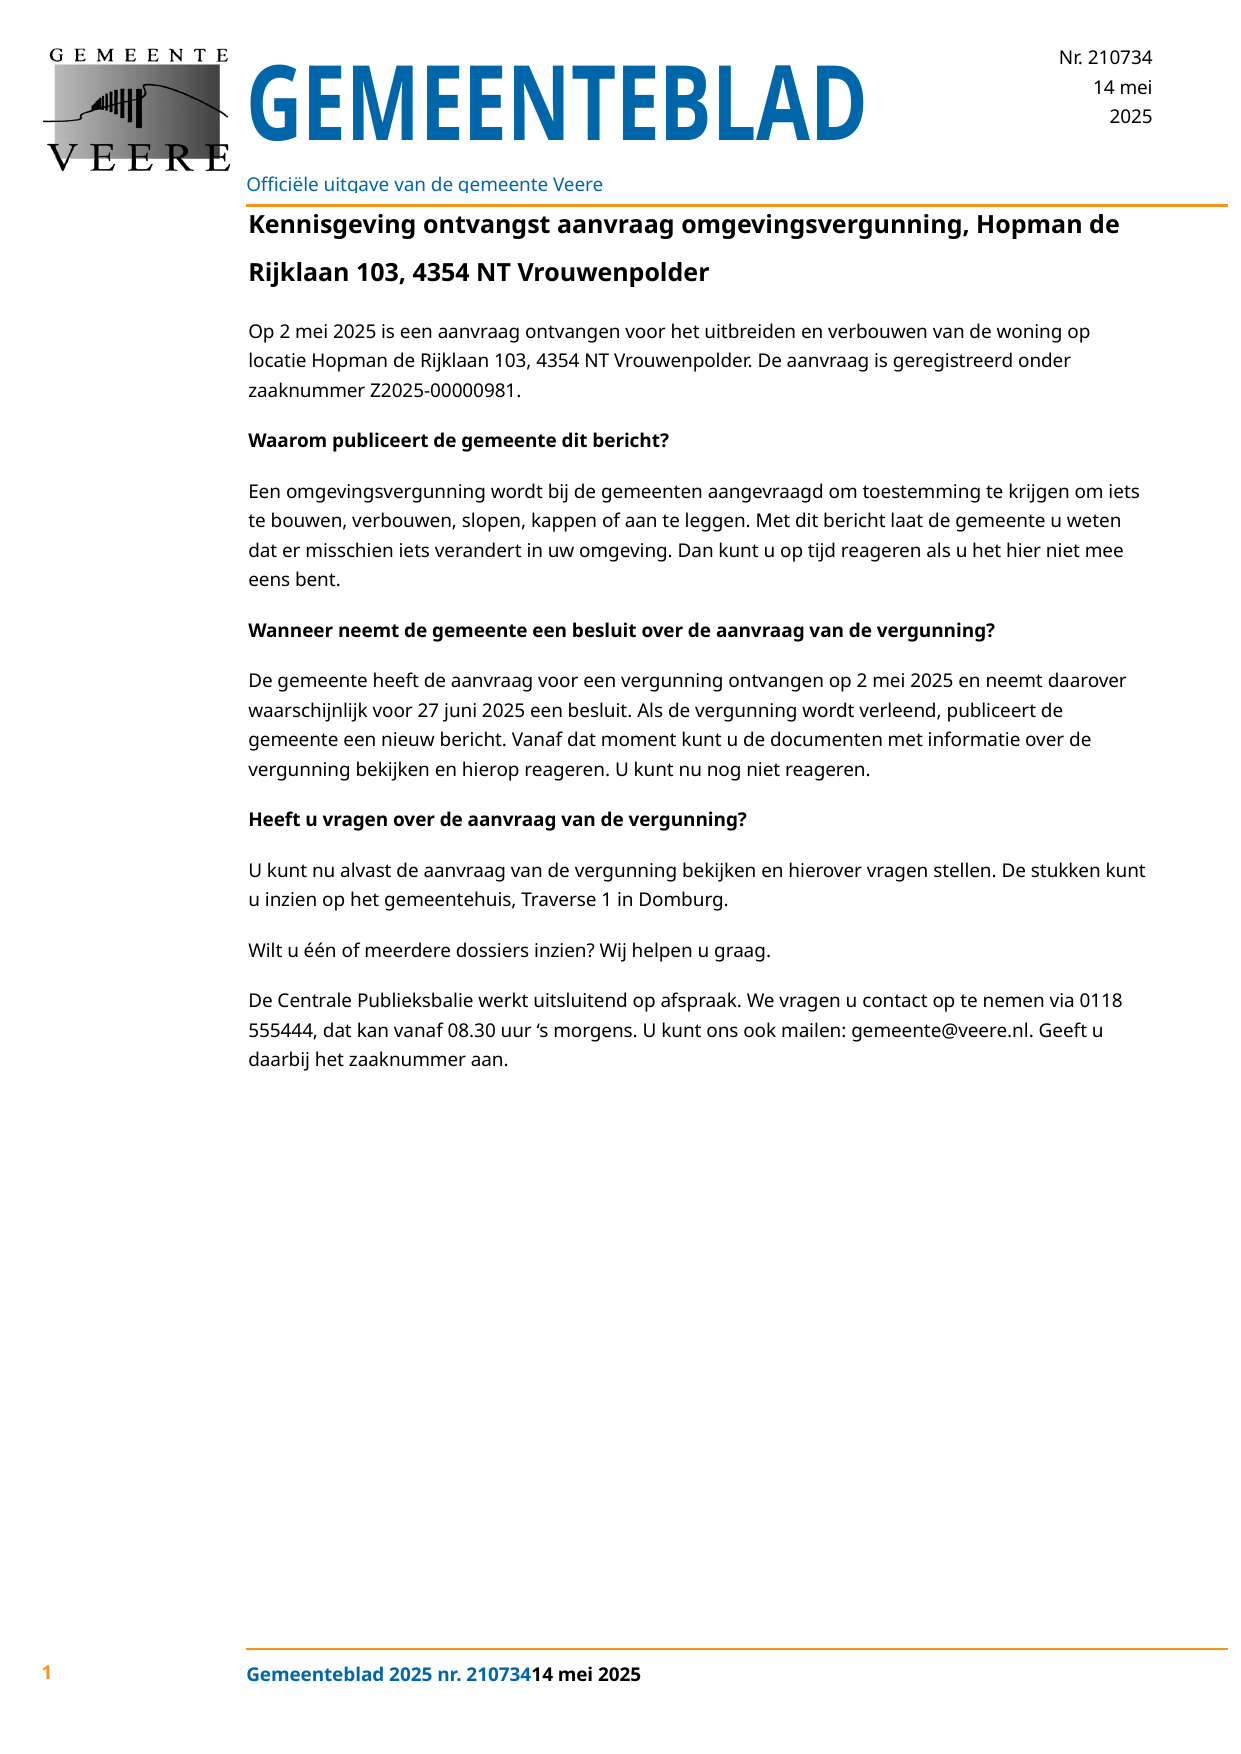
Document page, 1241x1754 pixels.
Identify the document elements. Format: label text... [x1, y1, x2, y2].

text Waarom publiceert de gemeente dit bericht? [248, 427, 1152, 453]
text De gemeente heeft de aanvraag voor een vergunning ontvangen op 2 mei 2025 en neemt daarover waarschijnlijk voor 27 juni 2025 een besluit. Als de vergunning wordt verleend, publiceert de gemeente een nieuw bericht. Vanaf dat moment kunt u de documenten met informatie over de vergunning bekijken en hierop reageren. U kunt nu nog niet reageren. [248, 667, 1152, 782]
text Op 2 mei 2025 is een aanvraag ontvangen voor het uitbreiden en verbouwen van de woning op locatie Hopman de Rijklaan 103, 4354 NT Vrouwenpolder. De aanvraag is geregistreerd onder zaaknummer Z2025-00000981. [248, 318, 1152, 403]
text Een omgevingsvergunning wordt bij de gemeenten aangevraagd om toestemming te krijgen om iets te bouwen, verbouwen, slopen, kappen of aan te leggen. Met dit bericht laat de gemeente u weten dat er misschien iets verandert in uw omgeving. Dan kunt u op tijd reageren als u het hier niet mee eens bent. [248, 478, 1152, 592]
picture [41, 47, 231, 172]
text Kennisgeving ontvangst aanvraag omgevingsvergunning, Hopman de Rijklaan 103, 4354 NT Vrouwenpolder [248, 207, 1152, 288]
text Wanneer neemt de gemeente een besluit over de aanvraag van de vergunning? [248, 617, 1152, 643]
text Heeft u vragen over de aanvraag van de vergunning? [248, 807, 1152, 832]
text U kunt nu alvast de aanvraag van de vergunning bekijken en hierover vragen stellen. De stukken kunt u inzien op het gemeentehuis, Traverse 1 in Domburg. [248, 857, 1152, 912]
text Wilt u één of meerdere dossiers inzien? Wij helpen u graag. [248, 937, 1152, 963]
text De Centrale Publieksbalie werkt uitsluitend op afspraak. We vragen u contact op te nemen via 0118 555444, dat kan vanaf 08.30 uur ‘s morgens. U kunt ons ook mailen: gemeente@veere.nl. Geeft u daarbij het zaaknummer aan. [248, 987, 1152, 1072]
